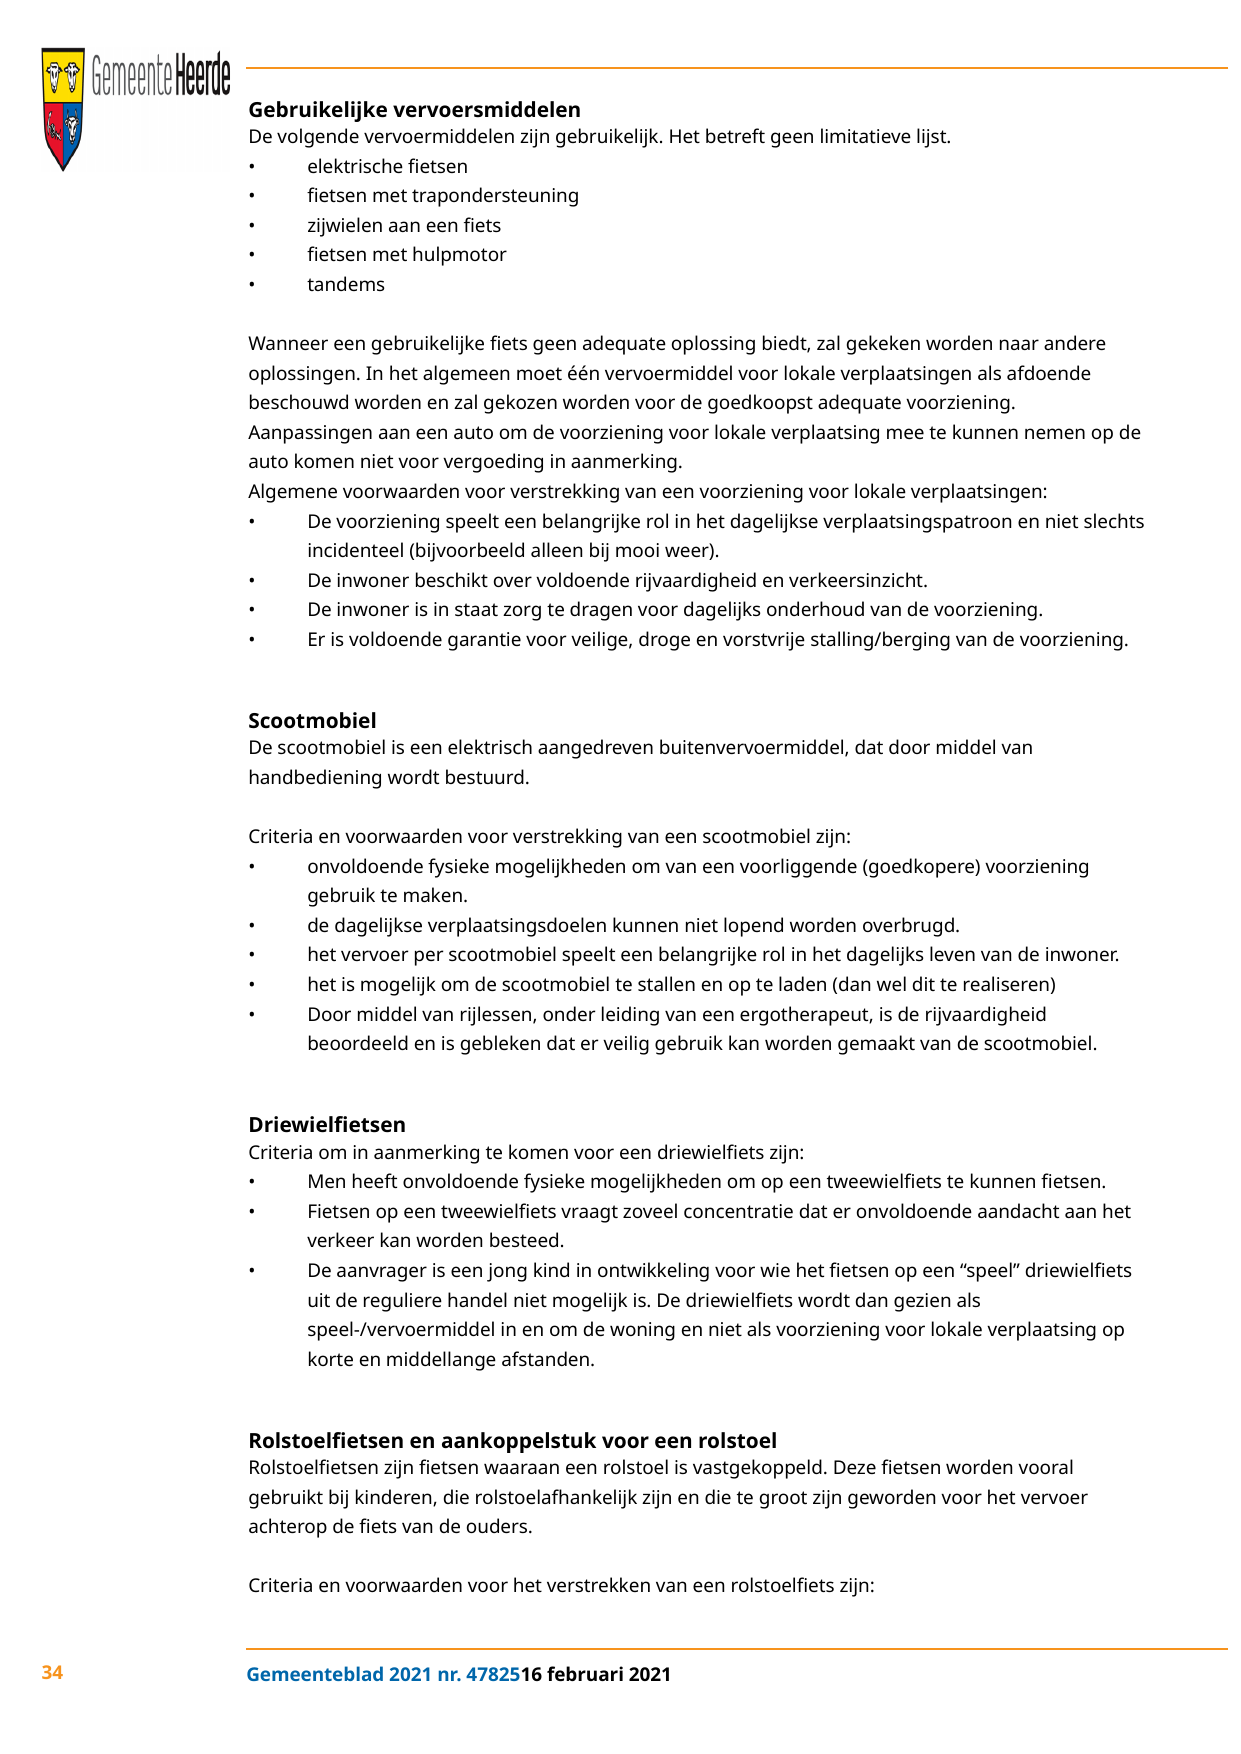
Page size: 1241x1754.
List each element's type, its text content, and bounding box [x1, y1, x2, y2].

list De aanvrager is een jong kind in ontwikkeling voor wie het fietsen op een “speel” driewielfiets uit de reguliere handel niet mogelijk is. De driewielfiets wordt dan gezien als speel-/vervoermiddel in en om de woning en niet als voorziening voor lokale verplaatsing op korte en middellange afstanden. [248, 1257, 1152, 1372]
text Wanneer een gebruikelijke fiets geen adequate oplossing biedt, zal gekeken worden naar andere oplossingen. In het algemeen moet één vervoermiddel voor lokale verplaatsingen als afdoende beschouwd worden en zal gekozen worden voor de goedkoopst adequate voorziening. [248, 330, 1152, 415]
list De inwoner is in staat zorg te dragen voor dagelijks onderhoud van de voorziening. [248, 597, 1152, 622]
text Rolstoelfietsen en aankoppelstuk voor een rolstoel [248, 1426, 1152, 1454]
list het vervoer per scootmobiel speelt een belangrijke rol in het dagelijks leven van de inwoner. [248, 942, 1152, 967]
list Er is voldoende garantie voor veilige, droge en vorstvrije stalling/berging van de voorziening. [248, 626, 1152, 652]
list De inwoner beschikt over voldoende rijvaardigheid en verkeersinzicht. [248, 567, 1152, 593]
list Fietsen op een tweewielfiets vraagt zoveel concentratie dat er onvoldoende aandacht aan het verkeer kan worden besteed. [248, 1198, 1152, 1253]
list Men heeft onvoldoende fysieke mogelijkheden om op een tweewielfiets te kunnen fietsen. [248, 1168, 1152, 1194]
text Criteria en voorwaarden voor verstrekking van een scootmobiel zijn: [248, 823, 1152, 849]
list elektrische fietsen [248, 153, 1152, 178]
picture [41, 47, 231, 172]
list onvoldoende fysieke mogelijkheden om van een voorliggende (goedkopere) voorziening gebruik te maken. [248, 853, 1152, 908]
list Door middel van rijlessen, onder leiding van een ergotherapeut, is de rijvaardigheid beoordeeld en is gebleken dat er veilig gebruik kan worden gemaakt van de scootmobiel. [248, 1001, 1152, 1056]
text Criteria en voorwaarden voor het verstrekken van een rolstoelfiets zijn: [248, 1573, 1152, 1598]
list de dagelijkse verplaatsingsdoelen kunnen niet lopend worden overbrugd. [248, 912, 1152, 938]
list fietsen met hulpmotor [248, 242, 1152, 267]
list fietsen met trapondersteuning [248, 182, 1152, 208]
text De scootmobiel is een elektrisch aangedreven buitenvervoermiddel, dat door middel van handbediening wordt bestuurd. [248, 734, 1152, 790]
text Criteria om in aanmerking te komen voor een driewielfiets zijn: [248, 1139, 1152, 1164]
text De volgende vervoermiddelen zijn gebruikelijk. Het betreft geen limitatieve lijst. [248, 123, 1152, 149]
text Driewielfietsen [248, 1110, 1152, 1139]
text Algemene voorwaarden voor verstrekking van een voorziening voor lokale verplaatsingen: [248, 478, 1152, 504]
text Gebruikelijke vervoersmiddelen [248, 95, 1152, 123]
list zijwielen aan een fiets [248, 212, 1152, 238]
list De voorziening speelt een belangrijke rol in het dagelijkse verplaatsingspatroon en niet slechts incidenteel (bijvoorbeeld alleen bij mooi weer). [248, 508, 1152, 563]
text Aanpassingen aan een auto om de voorziening voor lokale verplaatsing mee te kunnen nemen op de auto komen niet voor vergoeding in aanmerking. [248, 419, 1152, 474]
text Scootmobiel [248, 706, 1152, 734]
list tandems [248, 271, 1152, 297]
list het is mogelijk om de scootmobiel te stallen en op te laden (dan wel dit te realiseren) [248, 971, 1152, 997]
text Rolstoelfietsen zijn fietsen waaraan een rolstoel is vastgekoppeld. Deze fietsen worden vooral gebruikt bij kinderen, die rolstoelafhankelijk zijn en die te groot zijn geworden voor het vervoer achterop de fiets van de ouders. [248, 1454, 1152, 1539]
